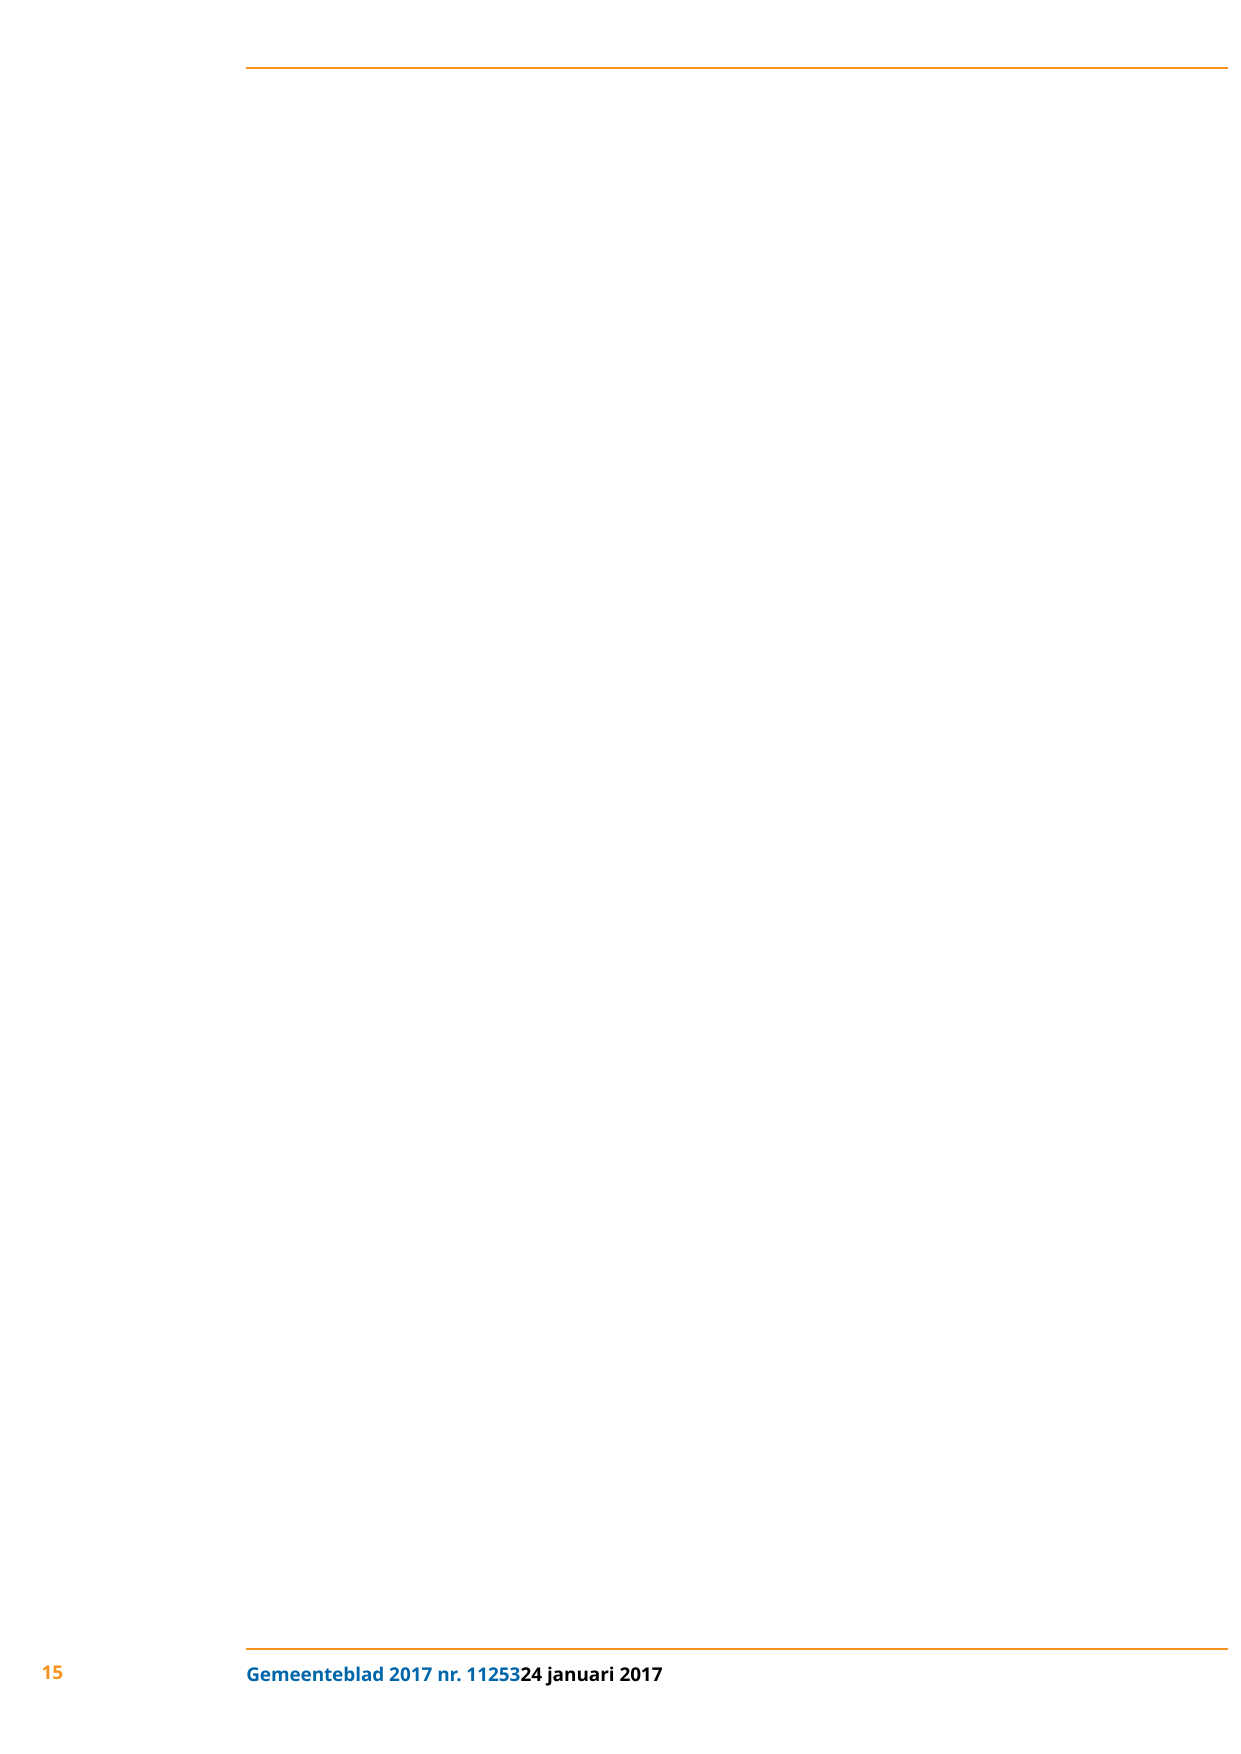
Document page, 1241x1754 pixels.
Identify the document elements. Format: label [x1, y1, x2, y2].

picture [41, 47, 231, 172]
